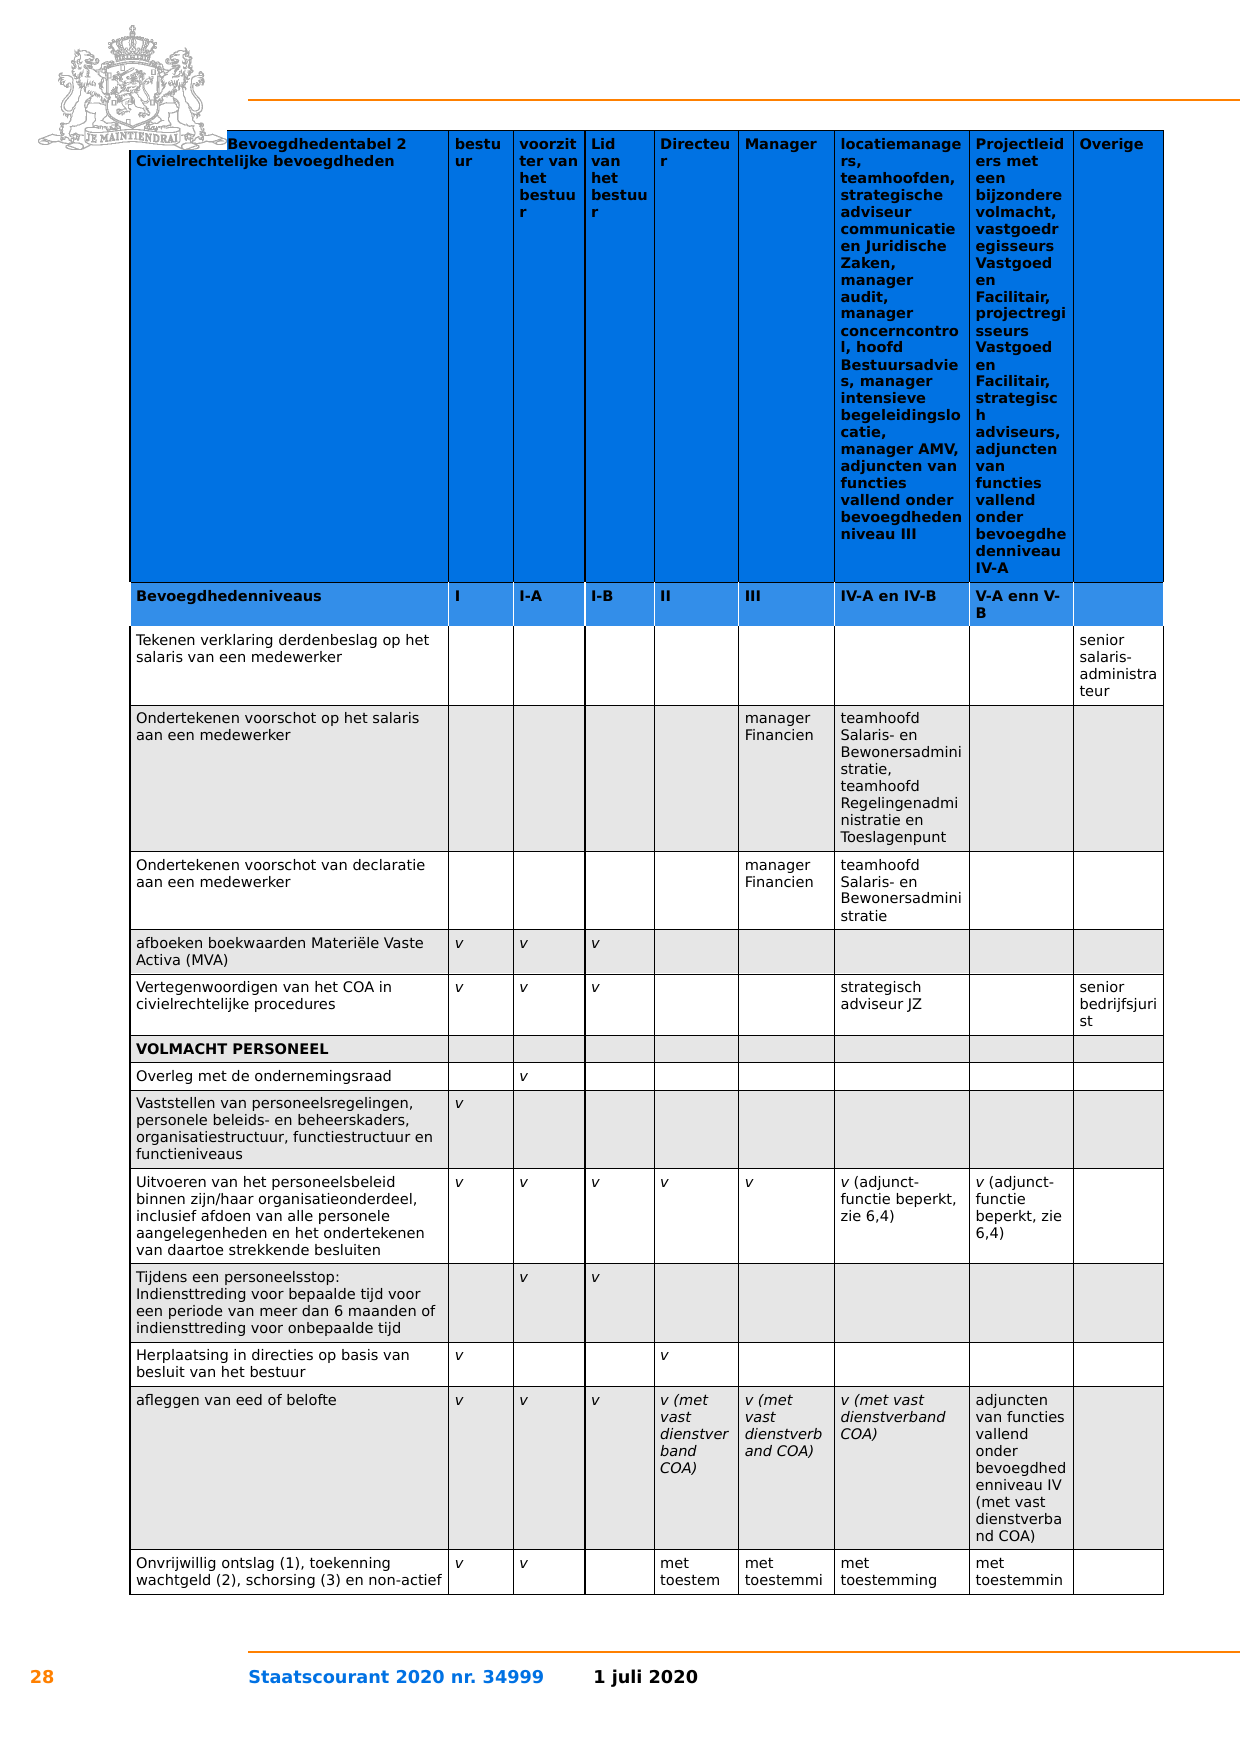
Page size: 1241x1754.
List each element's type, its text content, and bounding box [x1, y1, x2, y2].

table_cell senior bedrijfsjurist [1074, 975, 1163, 1035]
table_cell [514, 1343, 584, 1386]
table_cell [1074, 706, 1163, 851]
table_cell v [514, 1063, 584, 1089]
table_cell [1074, 583, 1163, 626]
table_cell [739, 627, 834, 704]
table_cell [1074, 1550, 1163, 1593]
table_cell v [586, 1169, 654, 1263]
table_cell [970, 627, 1073, 704]
table_cell Vaststellen van personeelsregelingen, personele beleids- en beheerskaders, organisatiestructuur, functiestructuur en functieniveaus [131, 1091, 448, 1168]
table_cell Vertegenwoordigen van het COA in civielrechtelijke procedures [131, 975, 448, 1035]
table_header Manager [739, 131, 834, 582]
table_cell [835, 627, 969, 704]
table_cell v [739, 1169, 834, 1263]
table_header Overige [1074, 131, 1163, 582]
table_cell [1074, 1264, 1163, 1342]
table_cell [586, 1550, 654, 1593]
table_header voorzitter van het bestuur [514, 131, 584, 582]
table_cell [586, 1036, 654, 1062]
table_cell [1074, 930, 1163, 973]
table_cell [586, 852, 654, 929]
table_cell [1074, 1063, 1163, 1089]
table_cell [970, 930, 1073, 973]
table_cell [655, 1264, 738, 1342]
table_cell [449, 706, 513, 851]
table_cell [655, 1036, 738, 1062]
table_cell v [514, 930, 584, 973]
table_cell [739, 1063, 834, 1089]
table_cell v [514, 1264, 584, 1342]
table_cell [655, 1091, 738, 1168]
table_cell [970, 1091, 1073, 1168]
table_cell v [449, 1169, 513, 1263]
table_cell [970, 1343, 1073, 1386]
table_cell v (adjunct-functie beperkt, zie 6,4) [970, 1169, 1073, 1263]
table_cell [655, 706, 738, 851]
table_cell VOLMACHT PERSONEEL [131, 1036, 448, 1062]
table_cell afboeken boekwaarden Materiële Vaste Activa (MVA) [131, 930, 448, 973]
table_cell [835, 930, 969, 973]
table_cell v [449, 975, 513, 1035]
table_cell v [655, 1343, 738, 1386]
table_cell v [449, 930, 513, 973]
table_cell teamhoofd Salaris- en Bewonersadministratie [835, 852, 969, 929]
table_cell [655, 930, 738, 973]
picture [38, 25, 227, 150]
table_cell I [449, 583, 513, 626]
table_cell [514, 706, 584, 851]
table_cell [586, 1091, 654, 1168]
table_cell met toestemmi [739, 1550, 834, 1593]
table_cell v [449, 1387, 513, 1549]
table_cell v (met vast dienstverband COA) [655, 1387, 738, 1549]
table_cell Bevoegdhedenniveaus [131, 583, 448, 626]
table_cell V-A enn V-B [970, 583, 1073, 626]
table_cell [835, 1264, 969, 1342]
table_header Bevoegdhedentabel 2 Civielrechtelijke bevoegdheden [131, 131, 448, 582]
table_cell Tekenen verklaring derdenbeslag op het salaris van een medewerker [131, 627, 448, 704]
table_header Lid van het bestuur [586, 131, 654, 582]
table_cell adjuncten van functies vallend onder bevoegdhedenniveau IV (met vast dienstverband COA) [970, 1387, 1073, 1549]
table_cell I-A [514, 583, 584, 626]
table_cell teamhoofd Salaris- en Bewonersadministratie, teamhoofd Regelingenadministratie en Toeslagenpunt [835, 706, 969, 851]
table_cell [514, 1036, 584, 1062]
table_cell v [586, 975, 654, 1035]
table_cell IV-A en IV-B [835, 583, 969, 626]
table_cell [739, 975, 834, 1035]
table_cell [1074, 1036, 1163, 1062]
table_cell [449, 1063, 513, 1089]
table_cell [1074, 1169, 1163, 1263]
table_cell [739, 1091, 834, 1168]
table_cell v [514, 1387, 584, 1549]
table_cell Tijdens een personeelsstop: Indiensttreding voor bepaalde tijd voor een periode van meer dan 6 maanden of indiensttreding voor onbepaalde tijd [131, 1264, 448, 1342]
table_cell [449, 1264, 513, 1342]
table_cell met toestem [655, 1550, 738, 1593]
table_cell met toestemmin [970, 1550, 1073, 1593]
table_cell III [739, 583, 834, 626]
table_cell [1074, 1091, 1163, 1168]
table_cell [970, 975, 1073, 1035]
table_cell v [449, 1550, 513, 1593]
table_cell [586, 1063, 654, 1089]
table_cell [586, 706, 654, 851]
table_header Directeur [655, 131, 738, 582]
table_cell v [449, 1091, 513, 1168]
table_cell [970, 1063, 1073, 1089]
table_cell [739, 1264, 834, 1342]
table_cell [655, 627, 738, 704]
table_cell v [655, 1169, 738, 1263]
table_cell [514, 627, 584, 704]
table_cell [655, 1063, 738, 1089]
table_cell [586, 1343, 654, 1386]
table_cell v [514, 975, 584, 1035]
table_cell [449, 1036, 513, 1062]
table_cell [655, 852, 738, 929]
table_cell afleggen van eed of belofte [131, 1387, 448, 1549]
table_cell Onvrijwillig ontslag (1), toekenning wachtgeld (2), schorsing (3) en non-actief [131, 1550, 448, 1593]
table_cell v [586, 1387, 654, 1549]
table_cell [739, 1036, 834, 1062]
table_cell I-B [586, 583, 654, 626]
table_cell [586, 627, 654, 704]
table_cell v (adjunct-functie beperkt, zie 6,4) [835, 1169, 969, 1263]
table_cell [970, 706, 1073, 851]
table_cell [835, 1036, 969, 1062]
table_cell v (met vast dienstverband COA) [739, 1387, 834, 1549]
table_cell v [514, 1550, 584, 1593]
table_cell II [655, 583, 738, 626]
table_cell v [586, 930, 654, 973]
table_cell Ondertekenen voorschot van declaratie aan een medewerker [131, 852, 448, 929]
table_cell v [449, 1343, 513, 1386]
table_cell [835, 1343, 969, 1386]
table_cell [739, 1343, 834, 1386]
table_cell v (met vast dienstverband COA) [835, 1387, 969, 1549]
table_cell Ondertekenen voorschot op het salaris aan een medewerker [131, 706, 448, 851]
table_cell [655, 975, 738, 1035]
table_cell senior salaris-administrateur [1074, 627, 1163, 704]
table_cell strategisch adviseur JZ [835, 975, 969, 1035]
table_cell Uitvoeren van het personeelsbeleid binnen zijn/haar organisatieonderdeel, inclusief afdoen van alle personele aangelegenheden en het ondertekenen van daartoe strekkende besluiten [131, 1169, 448, 1263]
table_cell [739, 930, 834, 973]
table_cell manager Financien [739, 852, 834, 929]
table_cell met toestemming [835, 1550, 969, 1593]
table_cell [1074, 1387, 1163, 1549]
table_cell [449, 627, 513, 704]
table_cell v [514, 1169, 584, 1263]
table_cell [449, 852, 513, 929]
table_cell manager Financien [739, 706, 834, 851]
table_cell [970, 852, 1073, 929]
table_cell [835, 1063, 969, 1089]
table_cell Herplaatsing in directies op basis van besluit van het bestuur [131, 1343, 448, 1386]
table_header Projectleiders met een bijzondere volmacht, vastgoedregisseurs Vastgoed en Facilitair, projectregisseurs Vastgoed en Facilitair, strategisch adviseurs, adjuncten van functies vallend onder bevoegdhedenniveau IV-A [970, 131, 1073, 582]
table_cell [514, 1091, 584, 1168]
table_cell v [586, 1264, 654, 1342]
table_cell [1074, 1343, 1163, 1386]
table_header locatiemanagers, teamhoofden, strategische adviseur communicatie en Juridische Zaken, manager audit, manager concerncontrol, hoofd Bestuursadvies, manager intensieve begeleidingslocatie, manager AMV, adjuncten van functies vallend onder bevoegdhedenniveau III [835, 131, 969, 582]
table_cell [835, 1091, 969, 1168]
table_header bestuur [449, 131, 513, 582]
table_cell Overleg met de ondernemingsraad [131, 1063, 448, 1089]
table_cell [514, 852, 584, 929]
table_cell [970, 1036, 1073, 1062]
table_cell [970, 1264, 1073, 1342]
table_cell [1074, 852, 1163, 929]
